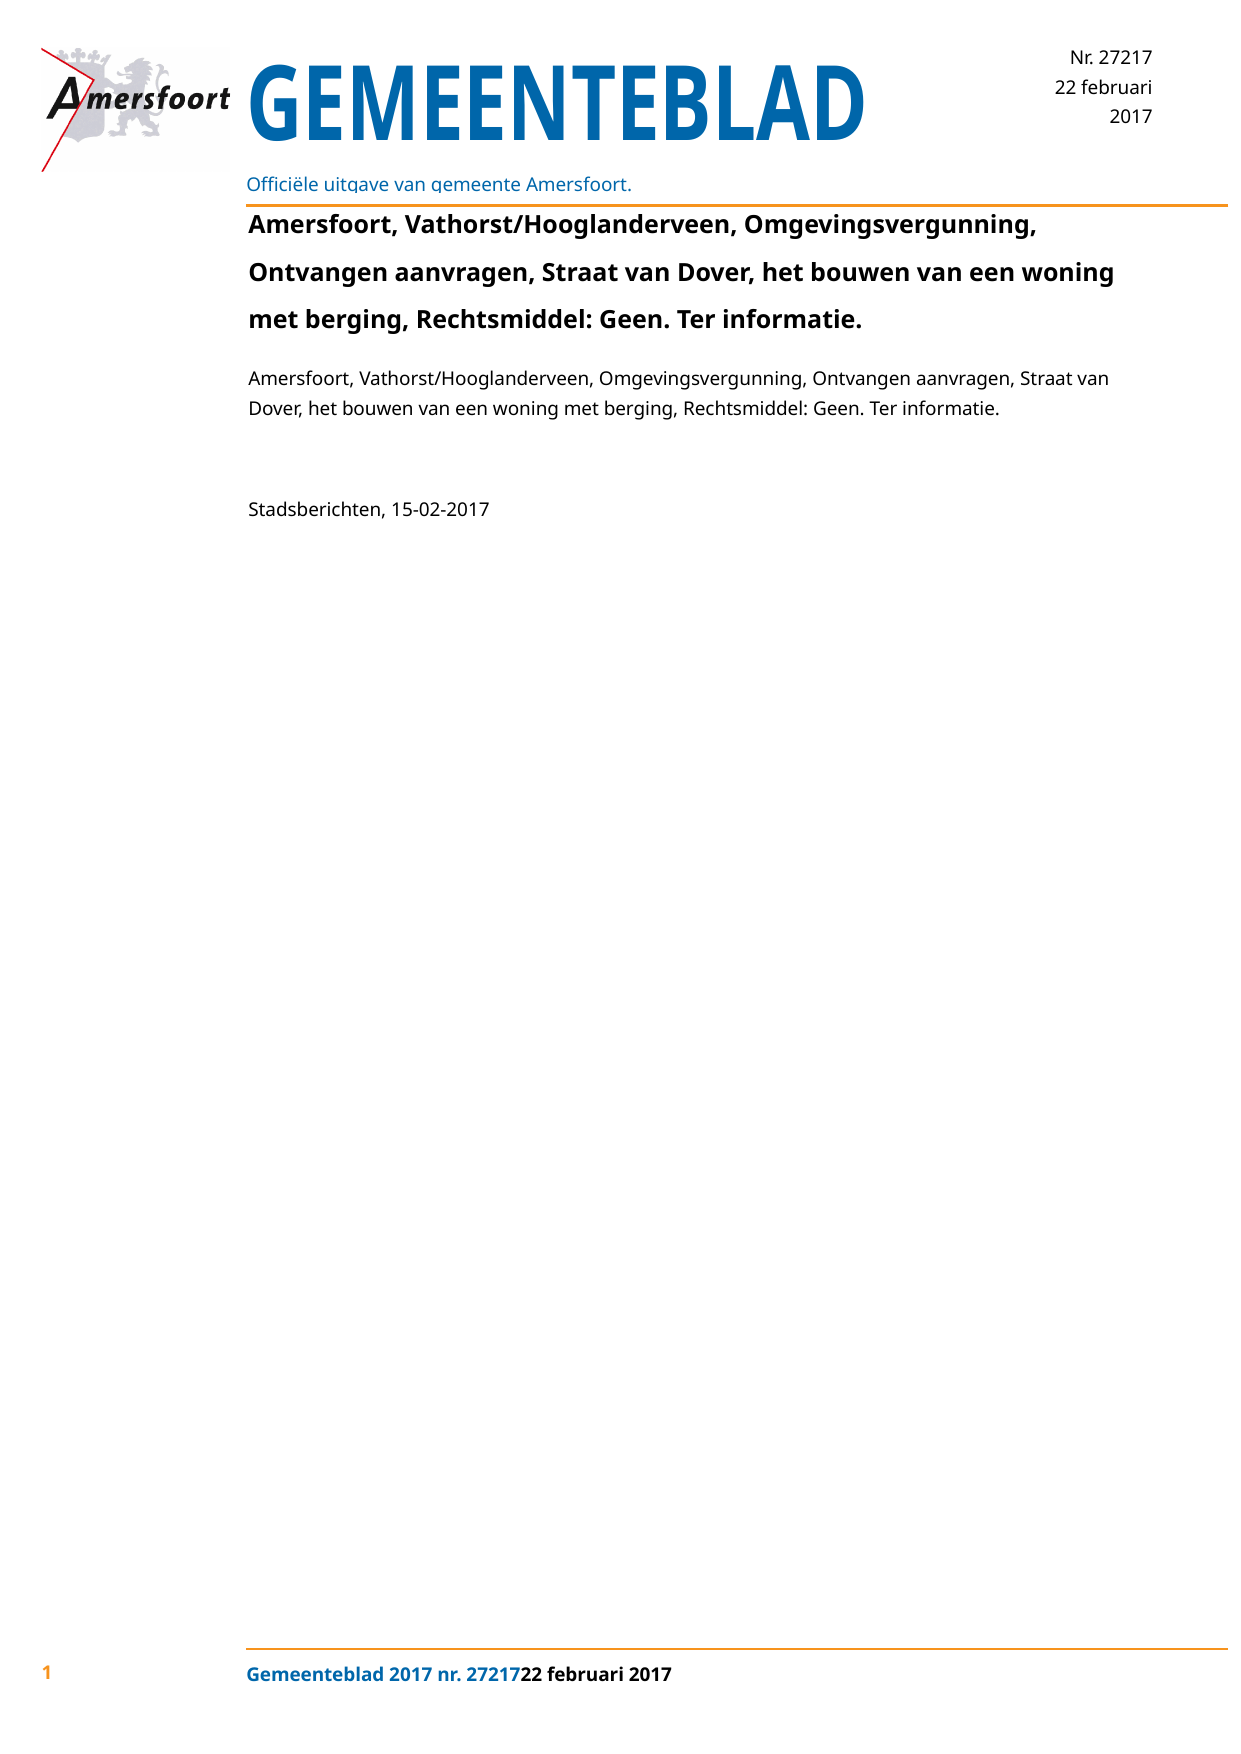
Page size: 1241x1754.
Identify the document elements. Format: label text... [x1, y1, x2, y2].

text Amersfoort, Vathorst/Hooglanderveen, Omgevingsvergunning, Ontvangen aanvragen, Straat van Dover, het bouwen van een woning met berging, Rechtsmiddel: Geen. Ter informatie. [248, 366, 1152, 421]
text Stadsberichten, 15-02-2017 [248, 496, 1152, 522]
picture [41, 47, 231, 172]
text Amersfoort, Vathorst/Hooglanderveen, Omgevingsvergunning, Ontvangen aanvragen, Straat van Dover, het bouwen van een woning met berging, Rechtsmiddel: Geen. Ter informatie. [248, 207, 1152, 336]
